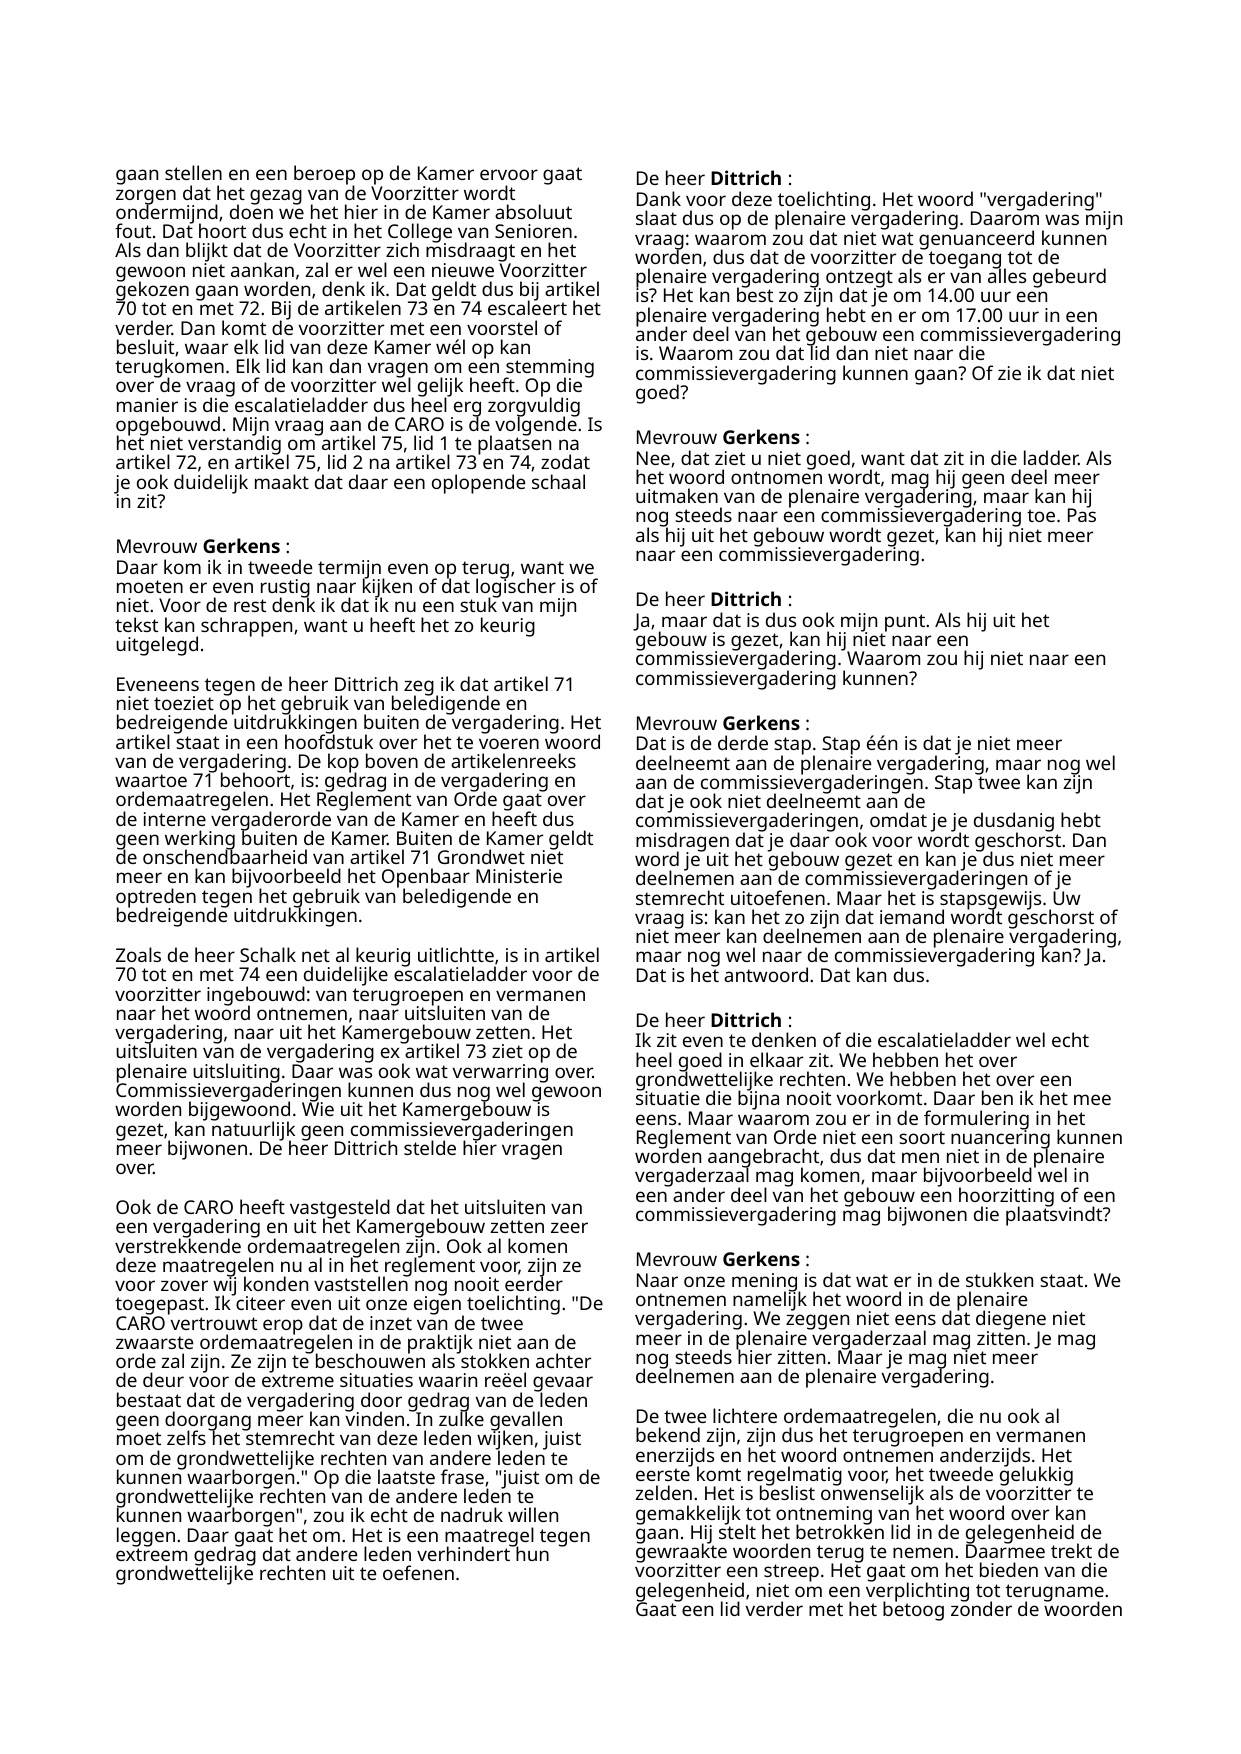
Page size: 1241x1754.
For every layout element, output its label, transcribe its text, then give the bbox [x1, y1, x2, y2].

text Naar onze mening is dat wat er in de stukken staat. We ontnemen namelijk het woord in de plenaire vergadering. We zeggen niet eens dat diegene niet meer in de plenaire vergaderzaal mag zitten. Je mag nog steeds hier zitten. Maar je mag niet meer deelnemen aan de plenaire vergadering. [635, 1272, 1125, 1387]
text De heer Dittrich : [635, 165, 1125, 191]
text Dat is de derde stap. Stap één is dat je niet meer deelneemt aan de plenaire vergadering, maar nog wel aan de commissievergaderingen. Stap twee kan zijn dat je ook niet deelneemt aan de commissievergaderingen, omdat je je dusdanig hebt misdragen dat je daar ook voor wordt geschorst. Dan word je uit het gebouw gezet en kan je dus niet meer deelnemen aan de commissievergaderingen of je stemrecht uitoefenen. Maar het is stapsgewijs. Uw vraag is: kan het zo zijn dat iemand wordt geschorst of niet meer kan deelnemen aan de plenaire vergadering, maar nog wel naar de commissievergadering kan? Ja. Dat is het antwoord. Dat kan dus. [635, 735, 1125, 986]
text Mevrouw Gerkens : [635, 710, 1125, 735]
text De heer Dittrich : [635, 586, 1125, 612]
text gaan stellen en een beroep op de Kamer ervoor gaat zorgen dat het gezag van de Voorzitter wordt ondermijnd, doen we het hier in de Kamer absoluut fout. Dat hoort dus echt in het College van Senioren. Als dan blijkt dat de Voorzitter zich misdraagt en het gewoon niet aankan, zal er wel een nieuwe Voorzitter gekozen gaan worden, denk ik. Dat geldt dus bij artikel 70 tot en met 72. Bij de artikelen 73 en 74 escaleert het verder. Dan komt de voorzitter met een voorstel of besluit, waar elk lid van deze Kamer wél op kan terugkomen. Elk lid kan dan vragen om een stemming over de vraag of de voorzitter wel gelijk heeft. Op die manier is die escalatieladder dus heel erg zorgvuldig opgebouwd. Mijn vraag aan de CARO is de volgende. Is het niet verstandig om artikel 75, lid 1 te plaatsen na artikel 72, en artikel 75, lid 2 na artikel 73 en 74, zodat je ook duidelijk maakt dat daar een oplopende schaal in zit? [115, 165, 605, 512]
text Mevrouw Gerkens : [635, 424, 1125, 449]
text Zoals de heer Schalk net al keurig uitlichtte, is in artikel 70 tot en met 74 een duidelijke escalatieladder voor de voorzitter ingebouwd: van terugroepen en vermanen naar het woord ontnemen, naar uitsluiten van de vergadering, naar uit het Kamergebouw zetten. Het uitsluiten van de vergadering ex artikel 73 ziet op de plenaire uitsluiting. Daar was ook wat verwarring over. Commissievergaderingen kunnen dus nog wel gewoon worden bijgewoond. Wie uit het Kamergebouw is gezet, kan natuurlijk geen commissievergaderingen meer bijwonen. De heer Dittrich stelde hier vragen over. [115, 947, 605, 1178]
text De heer Dittrich : [635, 1007, 1125, 1032]
text Nee, dat ziet u niet goed, want dat zit in die ladder. Als het woord ontnomen wordt, mag hij geen deel meer uitmaken van de plenaire vergadering, maar kan hij nog steeds naar een commissievergadering toe. Pas als hij uit het gebouw wordt gezet, kan hij niet meer naar een commissievergadering. [635, 449, 1125, 565]
text De twee lichtere ordemaatregelen, die nu ook al bekend zijn, zijn dus het terugroepen en vermanen enerzijds en het woord ontnemen anderzijds. Het eerste komt regelmatig voor, het tweede gelukkig zelden. Het is beslist onwenselijk als de voorzitter te gemakkelijk tot ontneming van het woord over kan gaan. Hij stelt het betrokken lid in de gelegenheid de gewraakte woorden terug te nemen. Daarmee trekt de voorzitter een streep. Het gaat om het bieden van die gelegenheid, niet om een verplichting tot terugname. Gaat een lid verder met het betoog zonder de woorden [635, 1408, 1125, 1620]
text Daar kom ik in tweede termijn even op terug, want we moeten er even rustig naar kijken of dat logischer is of niet. Voor de rest denk ik dat ik nu een stuk van mijn tekst kan schrappen, want u heeft het zo keurig uitgelegd. [115, 559, 605, 655]
text Mevrouw Gerkens : [635, 1246, 1125, 1272]
text Ja, maar dat is dus ook mijn punt. Als hij uit het gebouw is gezet, kan hij niet naar een commissievergadering. Waarom zou hij niet naar een commissievergadering kunnen? [635, 612, 1125, 689]
text Ook de CARO heeft vastgesteld dat het uitsluiten van een vergadering en uit het Kamergebouw zetten zeer verstrekkende ordemaatregelen zijn. Ook al komen deze maatregelen nu al in het reglement voor, zijn ze voor zover wij konden vaststellen nog nooit eerder toegepast. Ik citeer even uit onze eigen toelichting. "De CARO vertrouwt erop dat de inzet van de twee zwaarste ordemaatregelen in de praktijk niet aan de orde zal zijn. Ze zijn te beschouwen als stokken achter de deur voor de extreme situaties waarin reëel gevaar bestaat dat de vergadering door gedrag van de leden geen doorgang meer kan vinden. In zulke gevallen moet zelfs het stemrecht van deze leden wijken, juist om de grondwettelijke rechten van andere leden te kunnen waarborgen." Op die laatste frase, "juist om de grondwettelijke rechten van de andere leden te kunnen waarborgen", zou ik echt de nadruk willen leggen. Daar gaat het om. Het is een maatregel tegen extreem gedrag dat andere leden verhindert hun grondwettelijke rechten uit te oefenen. [115, 1199, 605, 1584]
text Mevrouw Gerkens : [115, 533, 605, 559]
text Eveneens tegen de heer Dittrich zeg ik dat artikel 71 niet toeziet op het gebruik van beledigende en bedreigende uitdrukkingen buiten de vergadering. Het artikel staat in een hoofdstuk over het te voeren woord van de vergadering. De kop boven de artikelenreeks waartoe 71 behoort, is: gedrag in de vergadering en ordemaatregelen. Het Reglement van Orde gaat over de interne vergaderorde van de Kamer en heeft dus geen werking buiten de Kamer. Buiten de Kamer geldt de onschendbaarheid van artikel 71 Grondwet niet meer en kan bijvoorbeeld het Openbaar Ministerie optreden tegen het gebruik van beledigende en bedreigende uitdrukkingen. [115, 676, 605, 926]
text Dank voor deze toelichting. Het woord "vergadering" slaat dus op de plenaire vergadering. Daarom was mijn vraag: waarom zou dat niet wat genuanceerd kunnen worden, dus dat de voorzitter de toegang tot de plenaire vergadering ontzegt als er van alles gebeurd is? Het kan best zo zijn dat je om 14.00 uur een plenaire vergadering hebt en er om 17.00 uur in een ander deel van het gebouw een commissievergadering is. Waarom zou dat lid dan niet naar die commissievergadering kunnen gaan? Of zie ik dat niet goed? [635, 191, 1125, 403]
text Ik zit even te denken of die escalatieladder wel echt heel goed in elkaar zit. We hebben het over grondwettelijke rechten. We hebben het over een situatie die bijna nooit voorkomt. Daar ben ik het mee eens. Maar waarom zou er in de formulering in het Reglement van Orde niet een soort nuancering kunnen worden aangebracht, dus dat men niet in de plenaire vergaderzaal mag komen, maar bijvoorbeeld wel in een ander deel van het gebouw een hoorzitting of een commissievergadering mag bijwonen die plaatsvindt? [635, 1032, 1125, 1225]
